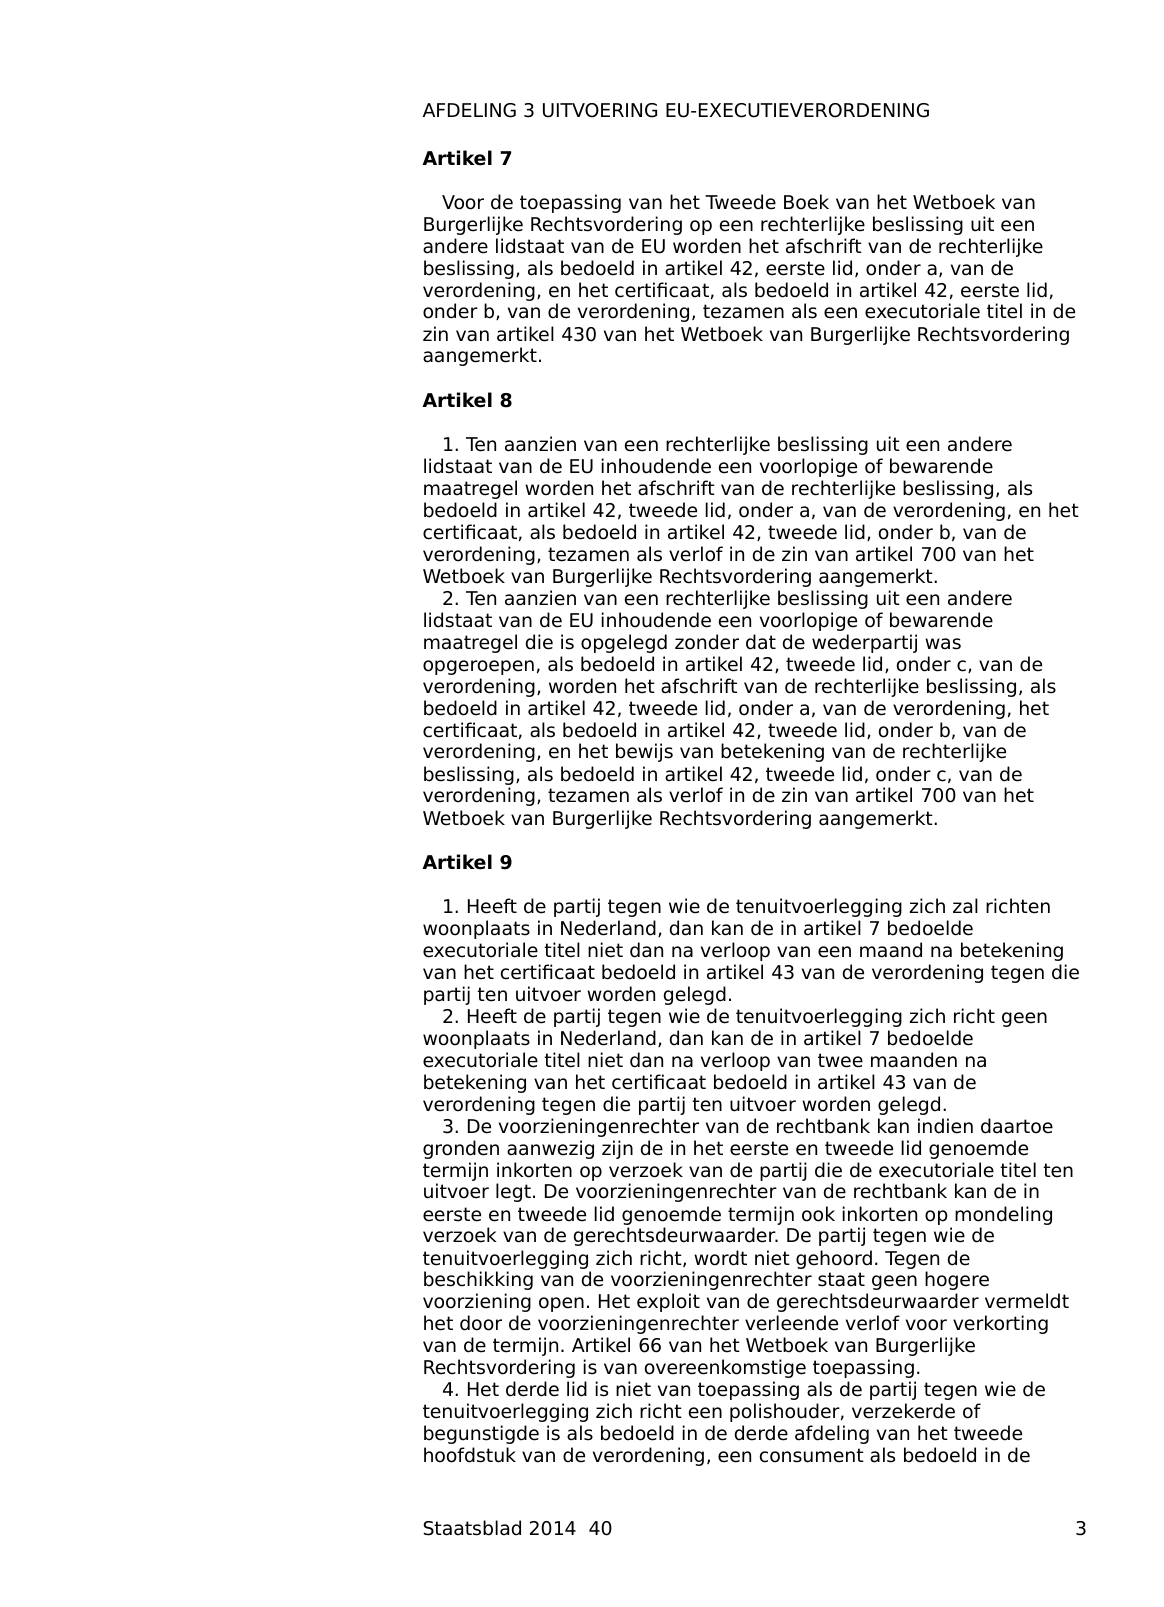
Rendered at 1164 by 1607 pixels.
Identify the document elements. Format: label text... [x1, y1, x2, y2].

text Voor de toepassing van het Tweede Boek van het Wetboek van Burgerlijke Rechtsvordering op een rechterlijke beslissing uit een andere lidstaat van de EU worden het afschrift van de rechterlijke beslissing, als bedoeld in artikel 42, eerste lid, onder a, van de verordening, en het certificaat, als bedoeld in artikel 42, eerste lid, onder b, van de verordening, tezamen als een executoriale titel in de zin van artikel 430 van het Wetboek van Burgerlijke Rechtsvordering aangemerkt. [422, 192, 1087, 367]
text 2. Heeft de partij tegen wie de tenuitvoerlegging zich richt geen woonplaats in Nederland, dan kan de in artikel 7 bedoelde executoriale titel niet dan na verloop van twee maanden na betekening van het certificaat bedoeld in artikel 43 van de verordening tegen die partij ten uitvoer worden gelegd. [422, 1006, 1087, 1116]
text 1. Ten aanzien van een rechterlijke beslissing uit een andere lidstaat van de EU inhoudende een voorlopige of bewarende maatregel worden het afschrift van de rechterlijke beslissing, als bedoeld in artikel 42, tweede lid, onder a, van de verordening, en het certificaat, als bedoeld in artikel 42, tweede lid, onder b, van de verordening, tezamen als verlof in de zin van artikel 700 van het Wetboek van Burgerlijke Rechtsvordering aangemerkt. [422, 434, 1087, 588]
text 4. Het derde lid is niet van toepassing als de partij tegen wie de tenuitvoerlegging zich richt een polishouder, verzekerde of begunstigde is als bedoeld in de derde afdeling van het tweede hoofdstuk van de verordening, een consument als bedoeld in de [422, 1379, 1087, 1467]
subtitle Artikel 8 [422, 389, 1087, 412]
subtitle Artikel 9 [422, 852, 1087, 873]
text 1. Heeft de partij tegen wie de tenuitvoerlegging zich zal richten woonplaats in Nederland, dan kan de in artikel 7 bedoelde executoriale titel niet dan na verloop van een maand na betekening van het certificaat bedoeld in artikel 43 van de verordening tegen die partij ten uitvoer worden gelegd. [422, 896, 1087, 1006]
text 3. De voorzieningenrechter van de rechtbank kan indien daartoe gronden aanwezig zijn de in het eerste en tweede lid genoemde termijn inkorten op verzoek van de partij die de executoriale titel ten uitvoer legt. De voorzieningenrechter van de rechtbank kan de in eerste en tweede lid genoemde termijn ook inkorten op mondeling verzoek van de gerechtsdeurwaarder. De partij tegen wie de tenuitvoerlegging zich richt, wordt niet gehoord. Tegen de beschikking van de voorzieningenrechter staat geen hogere voorziening open. Het exploit van de gerechtsdeurwaarder vermeldt het door de voorzieningenrechter verleende verlof voor verkorting van de termijn. Artikel 66 van het Wetboek van Burgerlijke Rechtsvordering is van overeenkomstige toepassing. [422, 1116, 1087, 1379]
text 2. Ten aanzien van een rechterlijke beslissing uit een andere lidstaat van de EU inhoudende een voorlopige of bewarende maatregel die is opgelegd zonder dat de wederpartij was opgeroepen, als bedoeld in artikel 42, tweede lid, onder c, van de verordening, worden het afschrift van de rechterlijke beslissing, als bedoeld in artikel 42, tweede lid, onder a, van de verordening, het certificaat, als bedoeld in artikel 42, tweede lid, onder b, van de verordening, en het bewijs van betekening van de rechterlijke beslissing, als bedoeld in artikel 42, tweede lid, onder c, van de verordening, tezamen als verlof in de zin van artikel 700 van het Wetboek van Burgerlijke Rechtsvordering aangemerkt. [422, 588, 1087, 829]
subtitle AFDELING 3 UITVOERING EU-EXECUTIEVERORDENING [422, 100, 1087, 122]
subtitle Artikel 7 [422, 147, 1087, 169]
